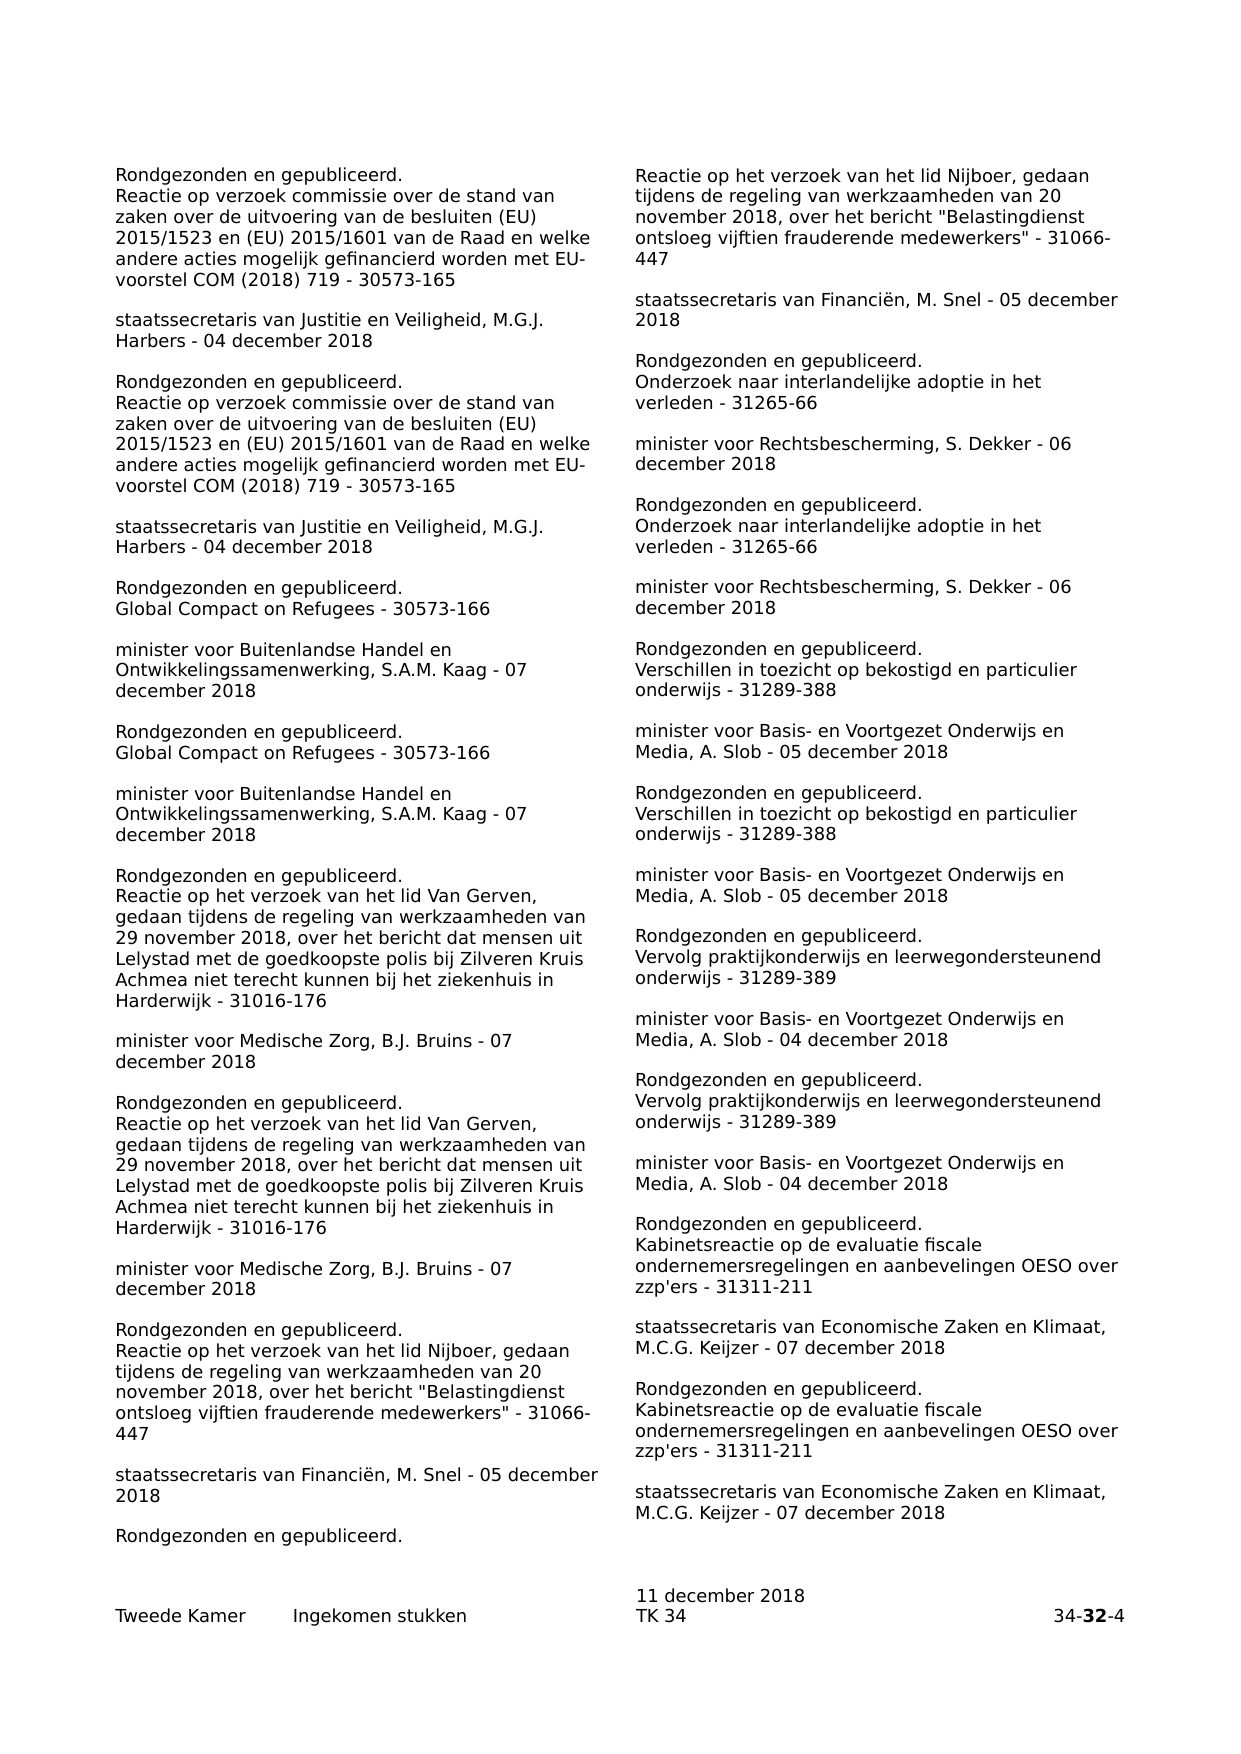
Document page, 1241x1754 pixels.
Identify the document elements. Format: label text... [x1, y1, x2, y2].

text minister voor Medische Zorg, B.J. Bruins - 07 december 2018 [115, 1258, 605, 1300]
text Reactie op het verzoek van het lid Nijboer, gedaan tijdens de regeling van werkzaamheden van 20 november 2018, over het bericht "Belastingdienst ontsloeg vijftien frauderende medewerkers" - 31066-447 [115, 1341, 605, 1445]
text Kabinetsreactie op de evaluatie fiscale ondernemersregelingen en aanbevelingen OESO over zzp'ers - 31311-211 [635, 1399, 1125, 1462]
text Rondgezonden en gepubliceerd. [635, 1379, 1125, 1399]
text minister voor Basis- en Voortgezet Onderwijs en Media, A. Slob - 04 december 2018 [635, 1153, 1125, 1194]
text Rondgezonden en gepubliceerd. [115, 866, 605, 886]
text Rondgezonden en gepubliceerd. [635, 495, 1125, 516]
text Vervolg praktijkonderwijs en leerwegondersteunend onderwijs - 31289-389 [635, 947, 1125, 989]
text Verschillen in toezicht op bekostigd en particulier onderwijs - 31289-388 [635, 803, 1125, 845]
text minister voor Rechtsbescherming, S. Dekker - 06 december 2018 [635, 577, 1125, 619]
text staatssecretaris van Justitie en Veiligheid, M.G.J. Harbers - 04 december 2018 [115, 517, 605, 558]
text staatssecretaris van Economische Zaken en Klimaat, M.C.G. Keijzer - 07 december 2018 [635, 1482, 1125, 1523]
text Rondgezonden en gepubliceerd. [635, 639, 1125, 659]
text Rondgezonden en gepubliceerd. [635, 926, 1125, 947]
text Reactie op het verzoek van het lid Nijboer, gedaan tijdens de regeling van werkzaamheden van 20 november 2018, over het bericht "Belastingdienst ontsloeg vijftien frauderende medewerkers" - 31066-447 [635, 165, 1125, 269]
text minister voor Basis- en Voortgezet Onderwijs en Media, A. Slob - 04 december 2018 [635, 1009, 1125, 1050]
text minister voor Medische Zorg, B.J. Bruins - 07 december 2018 [115, 1031, 605, 1073]
text Reactie op het verzoek van het lid Van Gerven, gedaan tijdens de regeling van werkzaamheden van 29 november 2018, over het bericht dat mensen uit Lelystad met de goedkoopste polis bij Zilveren Kruis Achmea niet terecht kunnen bij het ziekenhuis in Harderwijk - 31016-176 [115, 1113, 605, 1238]
text Rondgezonden en gepubliceerd. [115, 1526, 605, 1547]
text Rondgezonden en gepubliceerd. [635, 1070, 1125, 1091]
text minister voor Basis- en Voortgezet Onderwijs en Media, A. Slob - 05 december 2018 [635, 865, 1125, 906]
text Reactie op verzoek commissie over de stand van zaken over de uitvoering van de besluiten (EU) 2015/1523 en (EU) 2015/1601 van de Raad en welke andere acties mogelijk gefinancierd worden met EU-voorstel COM (2018) 719 - 30573-165 [115, 186, 605, 290]
text staatssecretaris van Financiën, M. Snel - 05 december 2018 [635, 289, 1125, 331]
text Rondgezonden en gepubliceerd. [115, 165, 605, 186]
text Reactie op verzoek commissie over de stand van zaken over de uitvoering van de besluiten (EU) 2015/1523 en (EU) 2015/1601 van de Raad en welke andere acties mogelijk gefinancierd worden met EU-voorstel COM (2018) 719 - 30573-165 [115, 392, 605, 497]
text Onderzoek naar interlandelijke adoptie in het verleden - 31265-66 [635, 372, 1125, 413]
text Global Compact on Refugees - 30573-166 [115, 742, 605, 763]
text Rondgezonden en gepubliceerd. [115, 1093, 605, 1113]
text Rondgezonden en gepubliceerd. [635, 1214, 1125, 1235]
text Rondgezonden en gepubliceerd. [115, 722, 605, 742]
text Rondgezonden en gepubliceerd. [115, 372, 605, 392]
text minister voor Buitenlandse Handel en Ontwikkelingssamenwerking, S.A.M. Kaag - 07 december 2018 [115, 783, 605, 846]
text Rondgezonden en gepubliceerd. [115, 1320, 605, 1341]
text Rondgezonden en gepubliceerd. [635, 782, 1125, 803]
text minister voor Buitenlandse Handel en Ontwikkelingssamenwerking, S.A.M. Kaag - 07 december 2018 [115, 639, 605, 702]
text Reactie op het verzoek van het lid Van Gerven, gedaan tijdens de regeling van werkzaamheden van 29 november 2018, over het bericht dat mensen uit Lelystad met de goedkoopste polis bij Zilveren Kruis Achmea niet terecht kunnen bij het ziekenhuis in Harderwijk - 31016-176 [115, 886, 605, 1011]
text Kabinetsreactie op de evaluatie fiscale ondernemersregelingen en aanbevelingen OESO over zzp'ers - 31311-211 [635, 1235, 1125, 1297]
text Verschillen in toezicht op bekostigd en particulier onderwijs - 31289-388 [635, 659, 1125, 701]
text minister voor Rechtsbescherming, S. Dekker - 06 december 2018 [635, 433, 1125, 475]
text Vervolg praktijkonderwijs en leerwegondersteunend onderwijs - 31289-389 [635, 1091, 1125, 1133]
text minister voor Basis- en Voortgezet Onderwijs en Media, A. Slob - 05 december 2018 [635, 721, 1125, 762]
text staatssecretaris van Justitie en Veiligheid, M.G.J. Harbers - 04 december 2018 [115, 310, 605, 352]
text staatssecretaris van Financiën, M. Snel - 05 december 2018 [115, 1465, 605, 1506]
text Global Compact on Refugees - 30573-166 [115, 599, 605, 619]
text Rondgezonden en gepubliceerd. [635, 351, 1125, 372]
text Onderzoek naar interlandelijke adoptie in het verleden - 31265-66 [635, 516, 1125, 557]
text Rondgezonden en gepubliceerd. [115, 578, 605, 599]
text staatssecretaris van Economische Zaken en Klimaat, M.C.G. Keijzer - 07 december 2018 [635, 1317, 1125, 1359]
